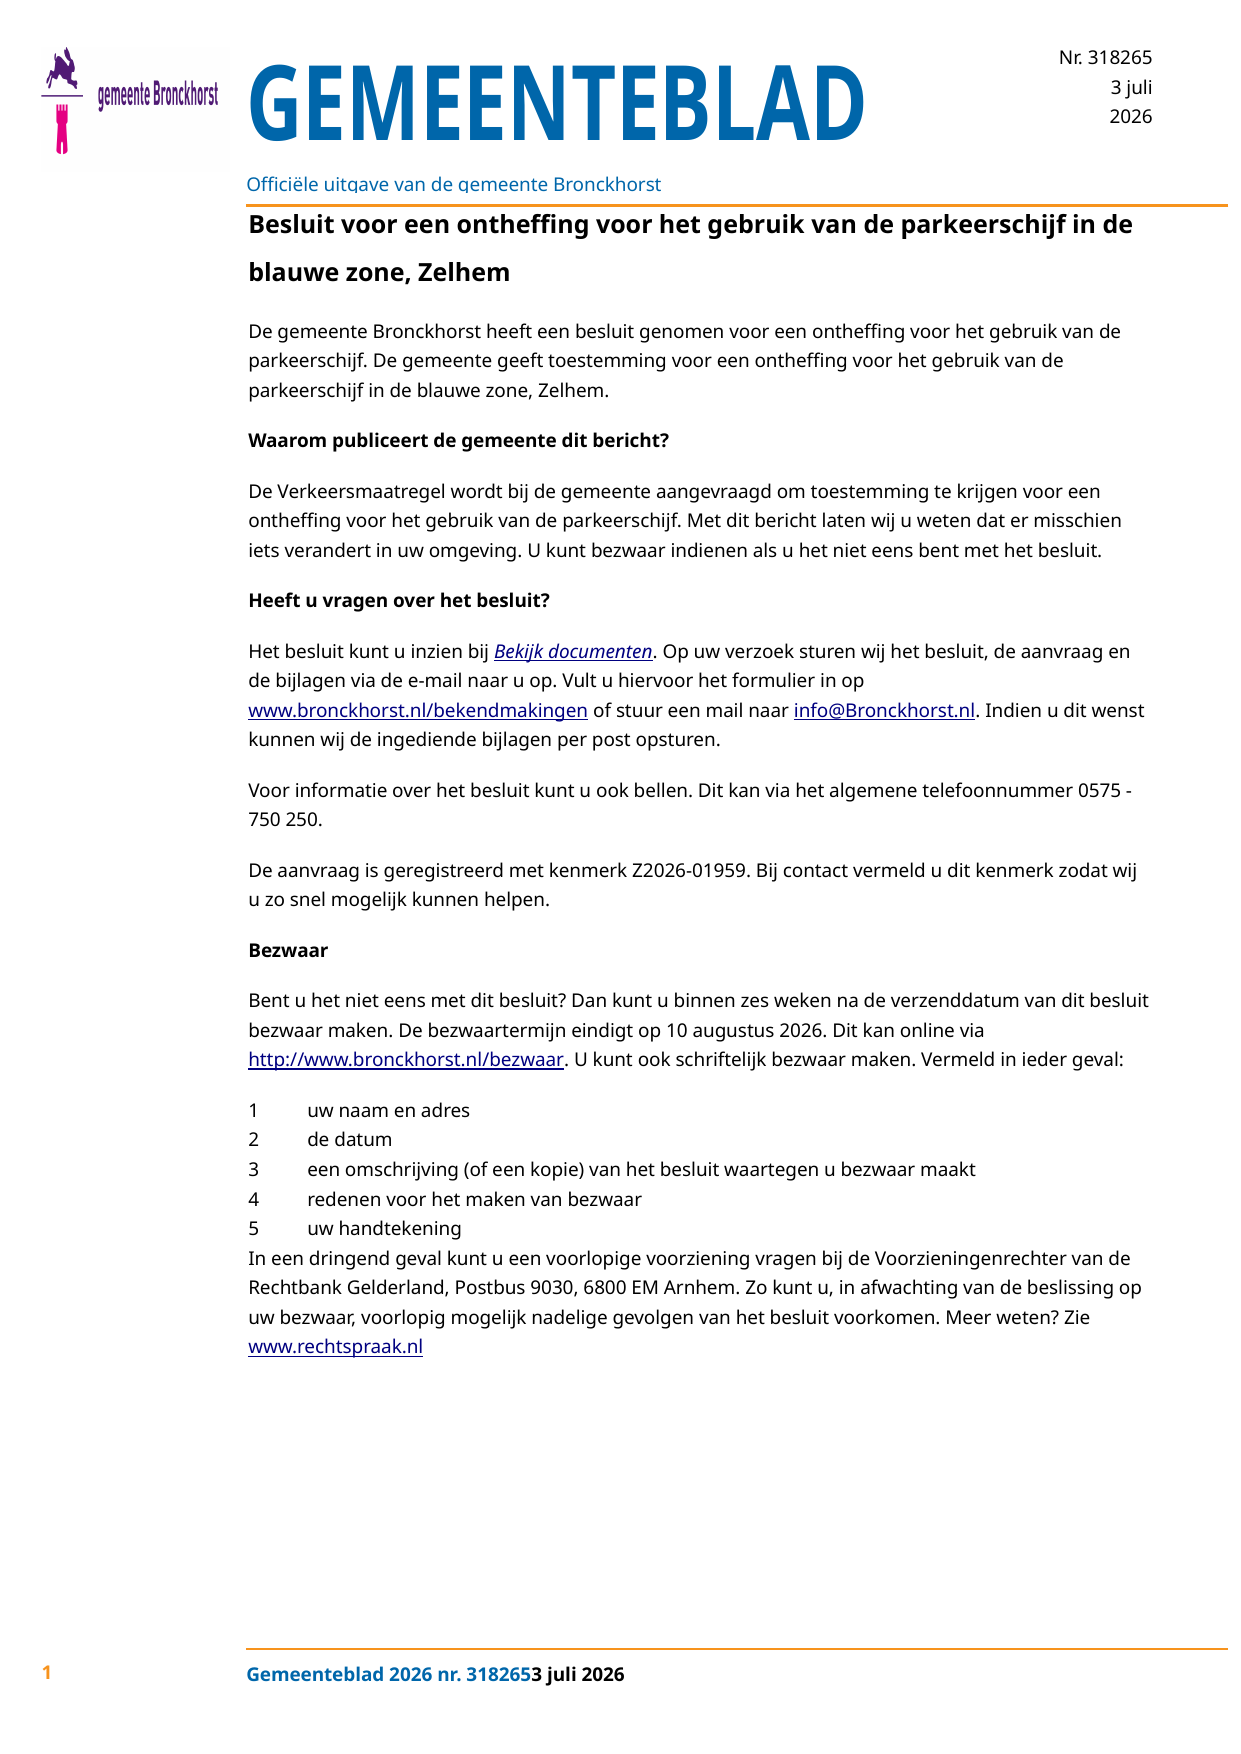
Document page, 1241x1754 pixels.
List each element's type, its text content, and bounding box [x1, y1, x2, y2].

list uw handtekening [248, 1215, 1152, 1241]
text Bezwaar [248, 937, 1152, 963]
list uw naam en adres [248, 1097, 1152, 1123]
picture [41, 47, 231, 172]
text Bent u het niet eens met dit besluit? Dan kunt u binnen zes weken na de verzenddatum van dit besluit bezwaar maken. De bezwaartermijn eindigt op 10 augustus 2026. Dit kan online via http://www.bronckhorst.nl/bezwaar. U kunt ook schriftelijk bezwaar maken. Vermeld in ieder geval: [248, 987, 1152, 1072]
text Besluit voor een ontheffing voor het gebruik van de parkeerschijf in de blauwe zone, Zelhem [248, 207, 1152, 288]
text Voor informatie over het besluit kunt u ook bellen. Dit kan via het algemene telefoonnummer 0575 - 750 250. [248, 777, 1152, 832]
text Het besluit kunt u inzien bij Bekijk documenten. Op uw verzoek sturen wij het besluit, de aanvraag en de bijlagen via de e-mail naar u op. Vult u hiervoor het formulier in op www.bronckhorst.nl/bekendmakingen of stuur een mail naar info@Bronckhorst.nl. Indien u dit wenst kunnen wij de ingediende bijlagen per post opsturen. [248, 638, 1152, 752]
text De gemeente Bronckhorst heeft een besluit genomen voor een ontheffing voor het gebruik van de parkeerschijf. De gemeente geeft toestemming voor een ontheffing voor het gebruik van de parkeerschijf in de blauwe zone, Zelhem. [248, 318, 1152, 403]
list een omschrijving (of een kopie) van het besluit waartegen u bezwaar maakt [248, 1156, 1152, 1182]
text Waarom publiceert de gemeente dit bericht? [248, 427, 1152, 453]
list de datum [248, 1127, 1152, 1152]
text Heeft u vragen over het besluit? [248, 587, 1152, 613]
list redenen voor het maken van bezwaar [248, 1186, 1152, 1212]
text De Verkeersmaatregel wordt bij de gemeente aangevraagd om toestemming te krijgen voor een ontheffing voor het gebruik van de parkeerschijf. Met dit bericht laten wij u weten dat er misschien iets verandert in uw omgeving. U kunt bezwaar indienen als u het niet eens bent met het besluit. [248, 478, 1152, 563]
text In een dringend geval kunt u een voorlopige voorziening vragen bij de Voorzieningenrechter van de Rechtbank Gelderland, Postbus 9030, 6800 EM Arnhem. Zo kunt u, in afwachting van de beslissing op uw bezwaar, voorlopig mogelijk nadelige gevolgen van het besluit voorkomen. Meer weten? Zie www.rechtspraak.nl [248, 1245, 1152, 1359]
text De aanvraag is geregistreerd met kenmerk Z2026-01959. Bij contact vermeld u dit kenmerk zodat wij u zo snel mogelijk kunnen helpen. [248, 857, 1152, 912]
